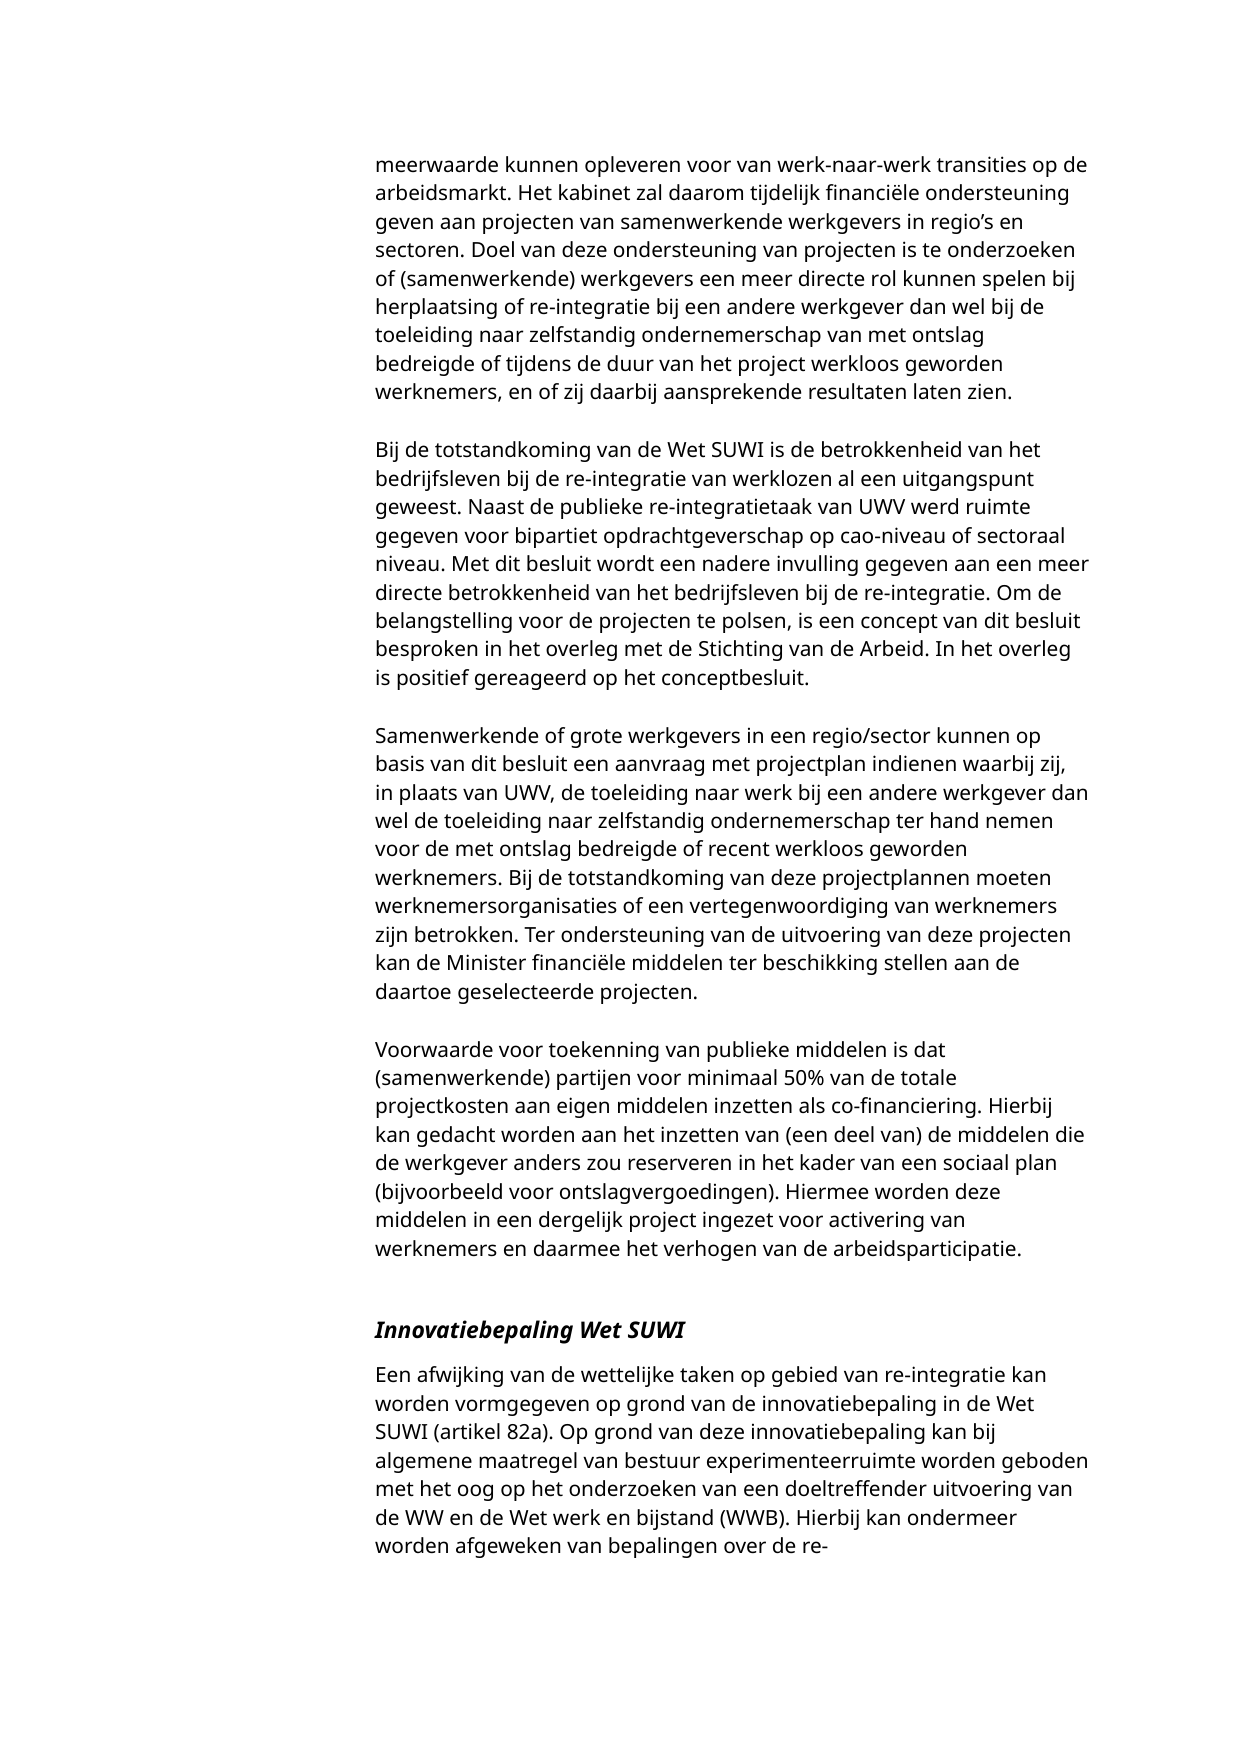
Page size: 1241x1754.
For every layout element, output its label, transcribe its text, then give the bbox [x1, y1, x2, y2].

text meerwaarde kunnen opleveren voor van werk-naar-werk transities op de arbeidsmarkt. Het kabinet zal daarom tijdelijk financiële ondersteuning geven aan projecten van samenwerkende werkgevers in regio’s en sectoren. Doel van deze ondersteuning van projecten is te onderzoeken of (samenwerkende) werkgevers een meer directe rol kunnen spelen bij herplaatsing of re-integratie bij een andere werkgever dan wel bij de toeleiding naar zelfstandig ondernemerschap van met ontslag bedreigde of tijdens de duur van het project werkloos geworden werknemers, en of zij daarbij aansprekende resultaten laten zien. [375, 150, 1090, 406]
text Een afwijking van de wettelijke taken op gebied van re-integratie kan worden vormgegeven op grond van de innovatiebepaling in de Wet SUWI (artikel 82a). Op grond van deze innovatiebepaling kan bij algemene maatregel van bestuur experimenteerruimte worden geboden met het oog op het onderzoeken van een doeltreffender uitvoering van de WW en de Wet werk en bijstand (WWB). Hierbij kan ondermeer worden afgeweken van bepalingen over de re- [375, 1360, 1090, 1559]
text Voorwaarde voor toekenning van publieke middelen is dat (samenwerkende) partijen voor minimaal 50% van de totale projectkosten aan eigen middelen inzetten als co-financiering. Hierbij kan gedacht worden aan het inzetten van (een deel van) de middelen die de werkgever anders zou reserveren in het kader van een sociaal plan (bijvoorbeeld voor ontslagvergoedingen). Hiermee worden deze middelen in een dergelijk project ingezet voor activering van werknemers en daarmee het verhogen van de arbeidsparticipatie. [375, 1035, 1090, 1262]
text Bij de totstandkoming van de Wet SUWI is de betrokkenheid van het bedrijfsleven bij de re-integratie van werklozen al een uitgangspunt geweest. Naast de publieke re-integratietaak van UWV werd ruimte gegeven voor bipartiet opdrachtgeverschap op cao-niveau of sectoraal niveau. Met dit besluit wordt een nadere invulling gegeven aan een meer directe betrokkenheid van het bedrijfsleven bij de re-integratie. Om de belangstelling voor de projecten te polsen, is een concept van dit besluit besproken in het overleg met de Stichting van de Arbeid. In het overleg is positief gereageerd op het conceptbesluit. [375, 435, 1090, 691]
text Samenwerkende of grote werkgevers in een regio/sector kunnen op basis van dit besluit een aanvraag met projectplan indienen waarbij zij, in plaats van UWV, de toeleiding naar werk bij een andere werkgever dan wel de toeleiding naar zelfstandig ondernemerschap ter hand nemen voor de met ontslag bedreigde of recent werkloos geworden werknemers. Bij de totstandkoming van deze projectplannen moeten werknemersorganisaties of een vertegenwoordiging van werknemers zijn betrokken. Ter ondersteuning van de uitvoering van deze projecten kan de Minister financiële middelen ter beschikking stellen aan de daartoe geselecteerde projecten. [375, 721, 1090, 1005]
subtitle Innovatiebepaling Wet SUWI [375, 1314, 1090, 1345]
